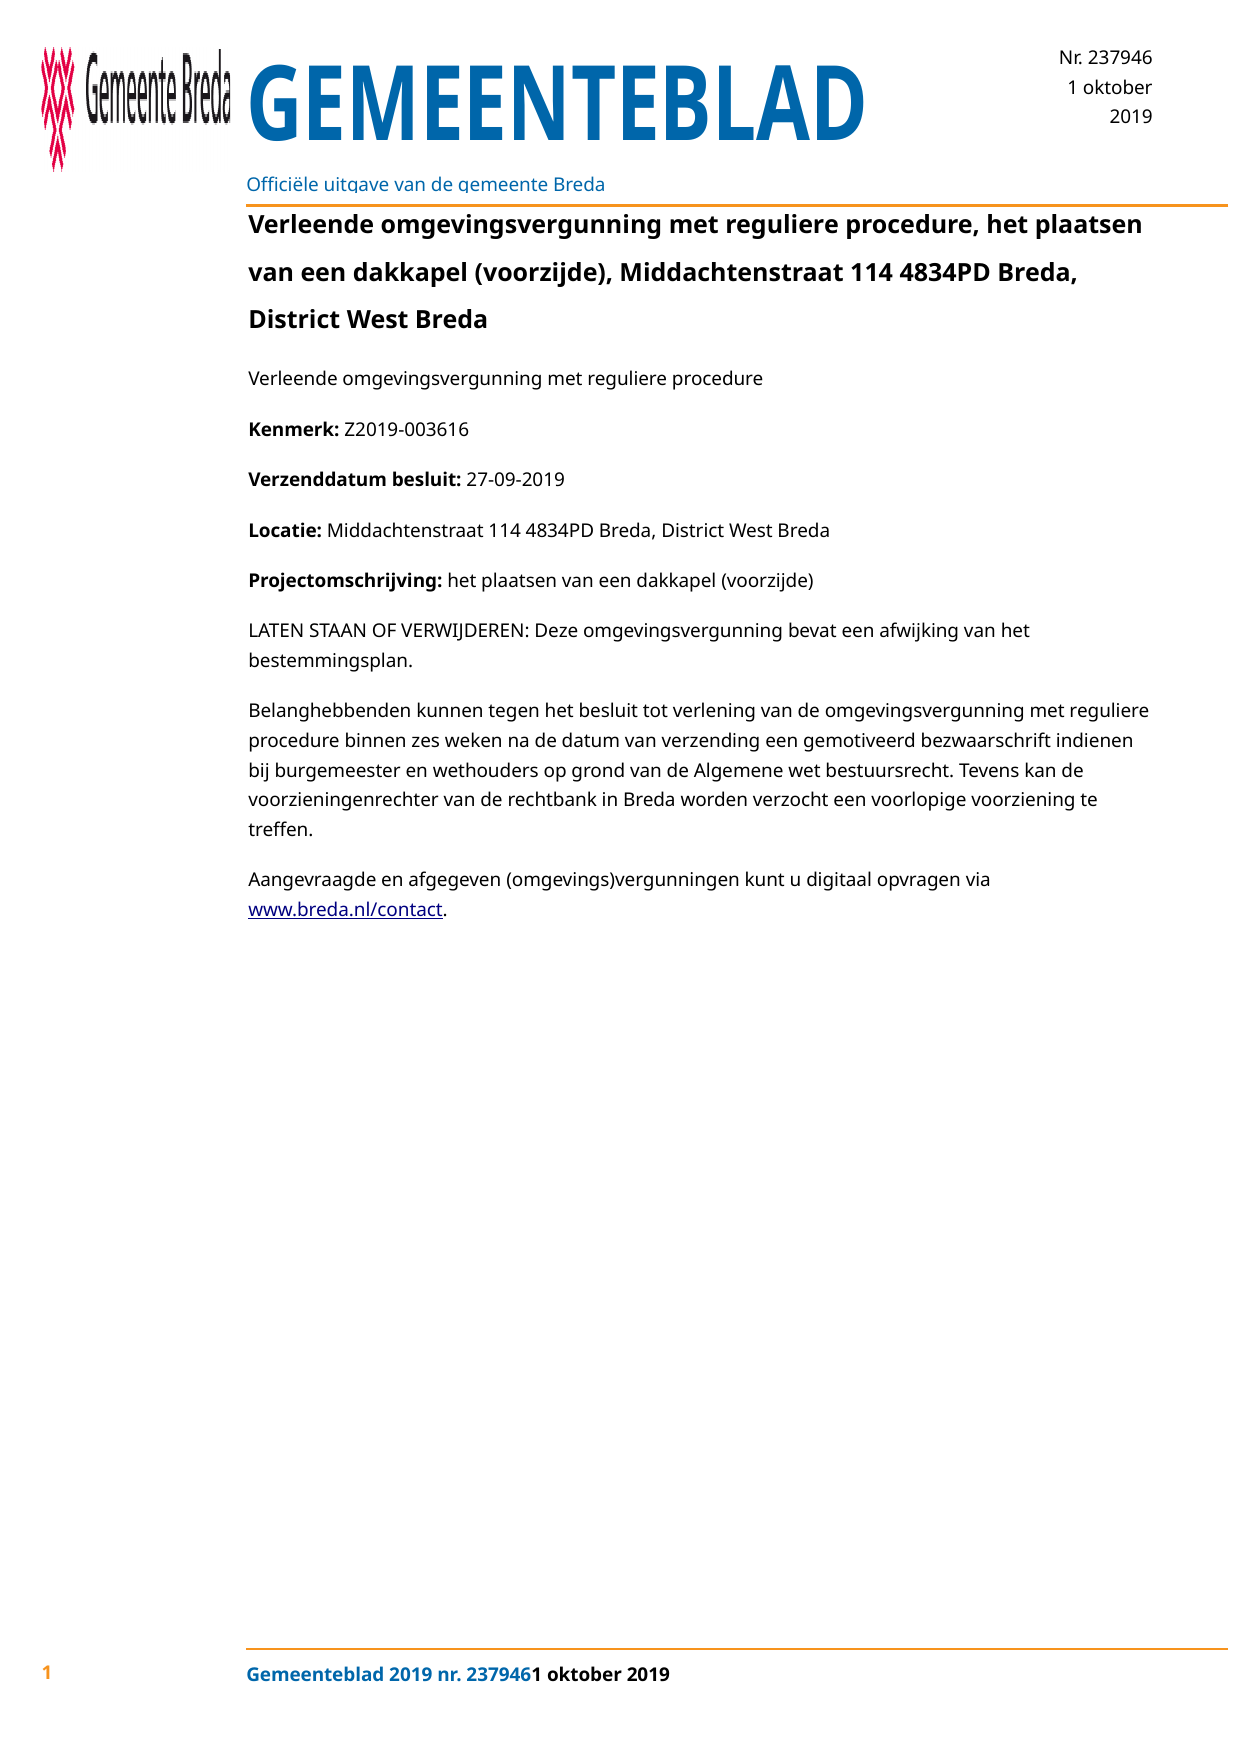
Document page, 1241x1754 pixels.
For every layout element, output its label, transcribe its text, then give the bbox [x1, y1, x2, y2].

picture [41, 47, 231, 172]
text LATEN STAAN OF VERWIJDEREN: Deze omgevingsvergunning bevat een afwijking van het bestemmingsplan. [248, 618, 1152, 673]
text Verleende omgevingsvergunning met reguliere procedure [248, 366, 1152, 391]
text Kenmerk: Z2019-003616 [248, 416, 1152, 442]
text Projectomschrijving: het plaatsen van een dakkapel (voorzijde) [248, 567, 1152, 593]
text Locatie: Middachtenstraat 114 4834PD Breda, District West Breda [248, 517, 1152, 542]
text Verleende omgevingsvergunning met reguliere procedure, het plaatsen van een dakkapel (voorzijde), Middachtenstraat 114 4834PD Breda, District West Breda [248, 207, 1152, 336]
text Belanghebbenden kunnen tegen het besluit tot verlening van de omgevingsvergunning met reguliere procedure binnen zes weken na de datum van verzending een gemotiveerd bezwaarschrift indienen bij burgemeester en wethouders op grond van de Algemene wet bestuursrecht. Tevens kan de voorzieningenrechter van de rechtbank in Breda worden verzocht een voorlopige voorziening te treffen. [248, 698, 1152, 842]
text Verzenddatum besluit: 27-09-2019 [248, 466, 1152, 492]
text Aangevraagde en afgegeven (omgevings)vergunningen kunt u digitaal opvragen via www.breda.nl/contact. [248, 866, 1152, 922]
